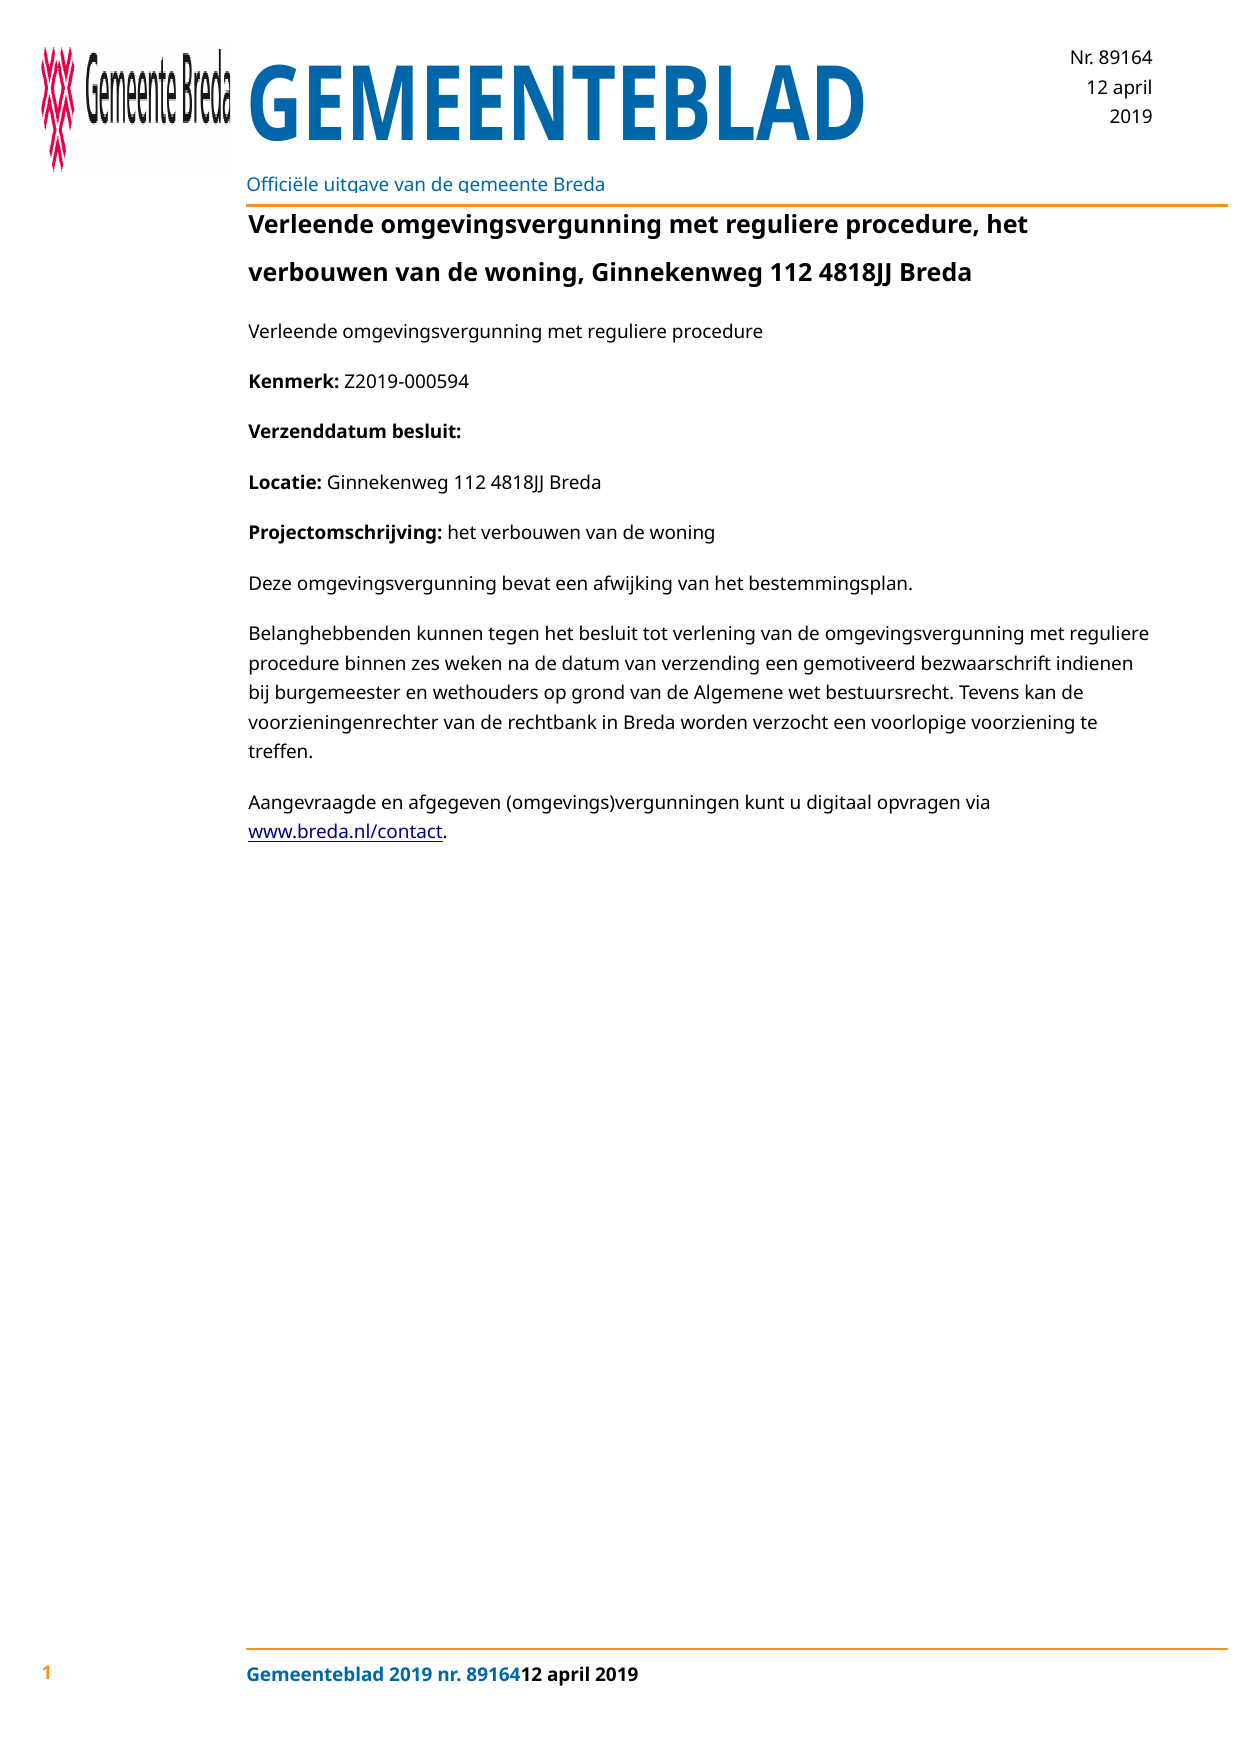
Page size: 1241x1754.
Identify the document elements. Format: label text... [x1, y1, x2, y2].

text Deze omgevingsvergunning bevat een afwijking van het bestemmingsplan. [248, 570, 1152, 596]
text Verzenddatum besluit: [248, 419, 1152, 444]
text Kenmerk: Z2019-000594 [248, 368, 1152, 394]
text Projectomschrijving: het verbouwen van de woning [248, 519, 1152, 545]
picture [41, 47, 231, 172]
text Locatie: Ginnekenweg 112 4818JJ Breda [248, 469, 1152, 495]
text Aangevraagde en afgegeven (omgevings)vergunningen kunt u digitaal opvragen via www.breda.nl/contact. [248, 789, 1152, 844]
text Verleende omgevingsvergunning met reguliere procedure, het verbouwen van de woning, Ginnekenweg 112 4818JJ Breda [248, 207, 1152, 288]
text Belanghebbenden kunnen tegen het besluit tot verlening van de omgevingsvergunning met reguliere procedure binnen zes weken na de datum van verzending een gemotiveerd bezwaarschrift indienen bij burgemeester en wethouders op grond van de Algemene wet bestuursrecht. Tevens kan de voorzieningenrechter van de rechtbank in Breda worden verzocht een voorlopige voorziening te treffen. [248, 620, 1152, 764]
text Verleende omgevingsvergunning met reguliere procedure [248, 318, 1152, 344]
